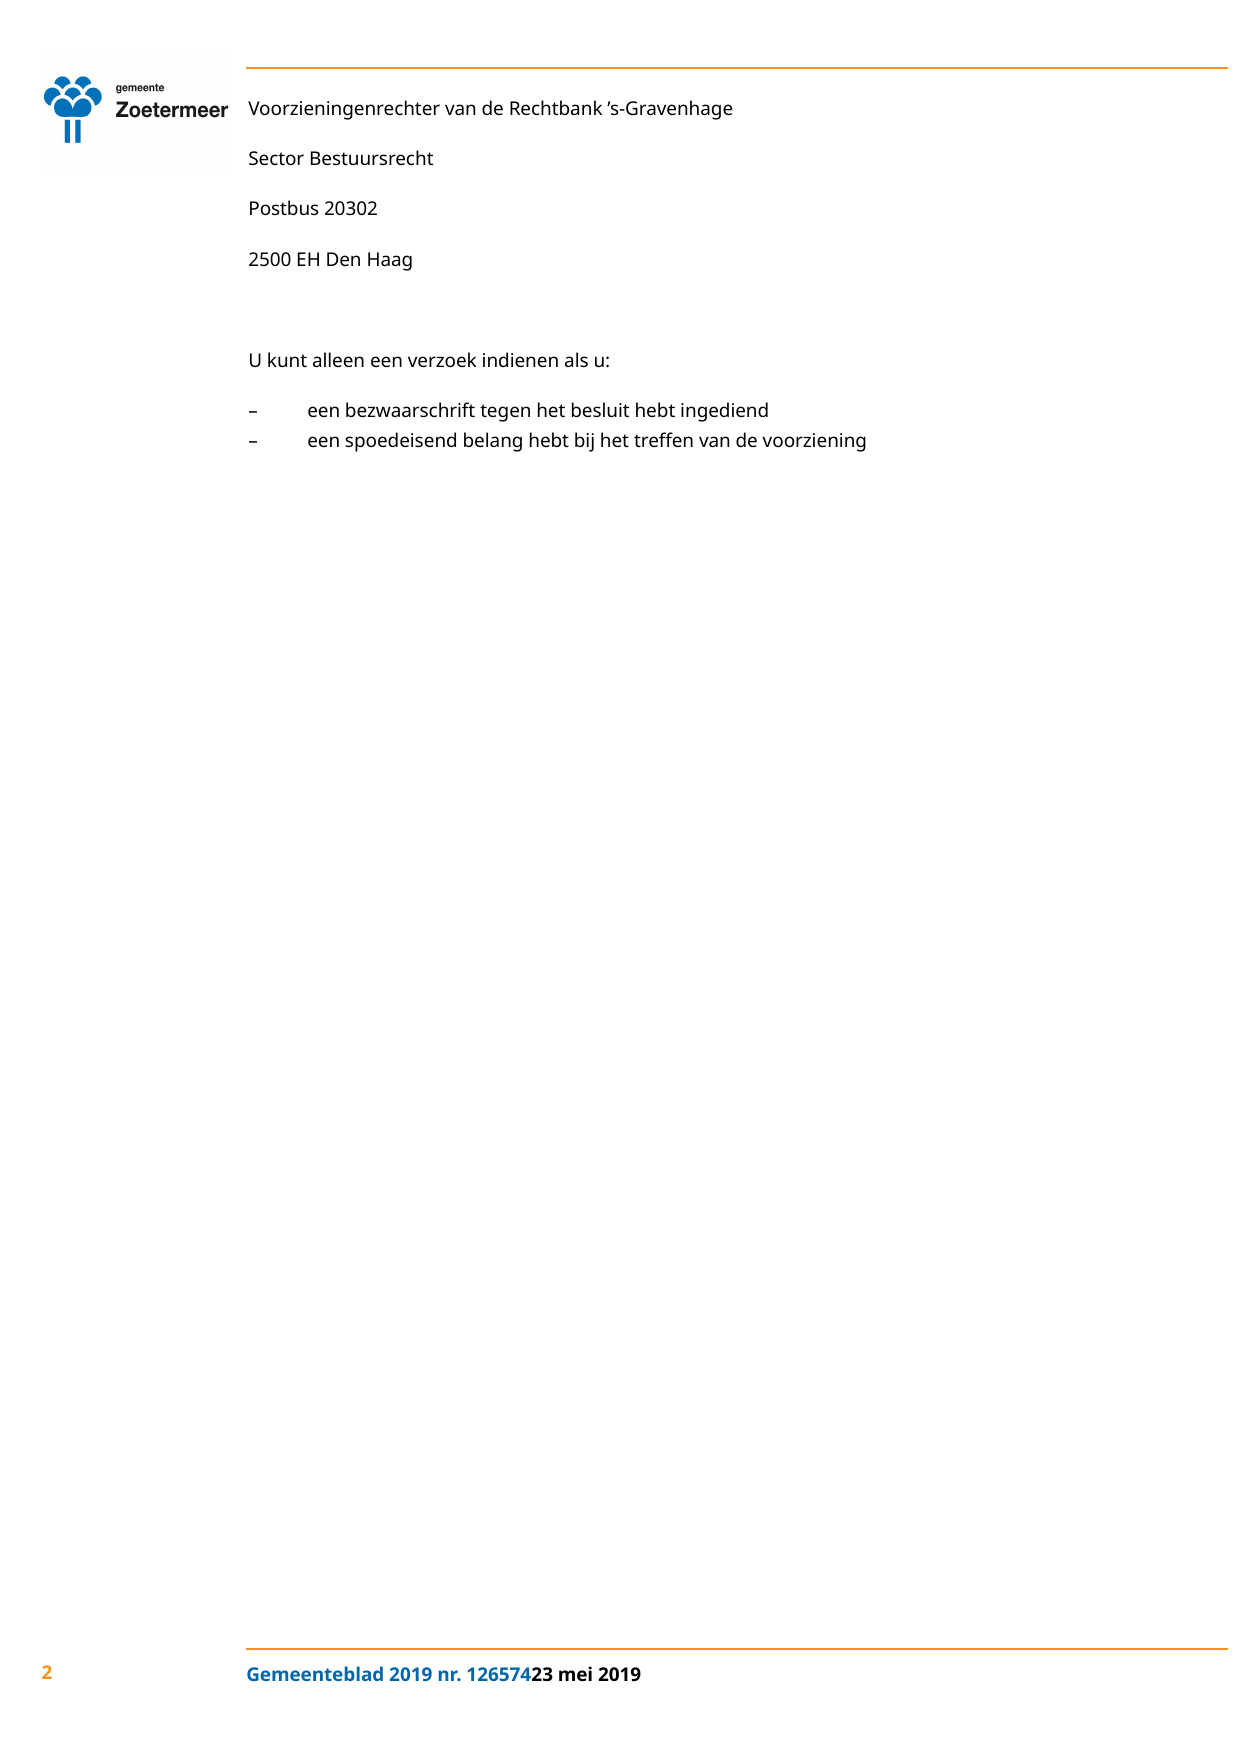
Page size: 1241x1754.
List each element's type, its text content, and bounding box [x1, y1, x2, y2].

picture [41, 47, 231, 172]
list een bezwaarschrift tegen het besluit hebt ingediend [248, 397, 1152, 423]
list een spoedeisend belang hebt bij het treffen van de voorziening [248, 427, 1152, 453]
text Voorzieningenrechter van de Rechtbank ’s-Gravenhage [248, 95, 1152, 121]
text Sector Bestuursrecht [248, 145, 1152, 171]
text 2500 EH Den Haag [248, 246, 1152, 272]
text U kunt alleen een verzoek indienen als u: [248, 347, 1152, 373]
text Postbus 20302 [248, 196, 1152, 221]
